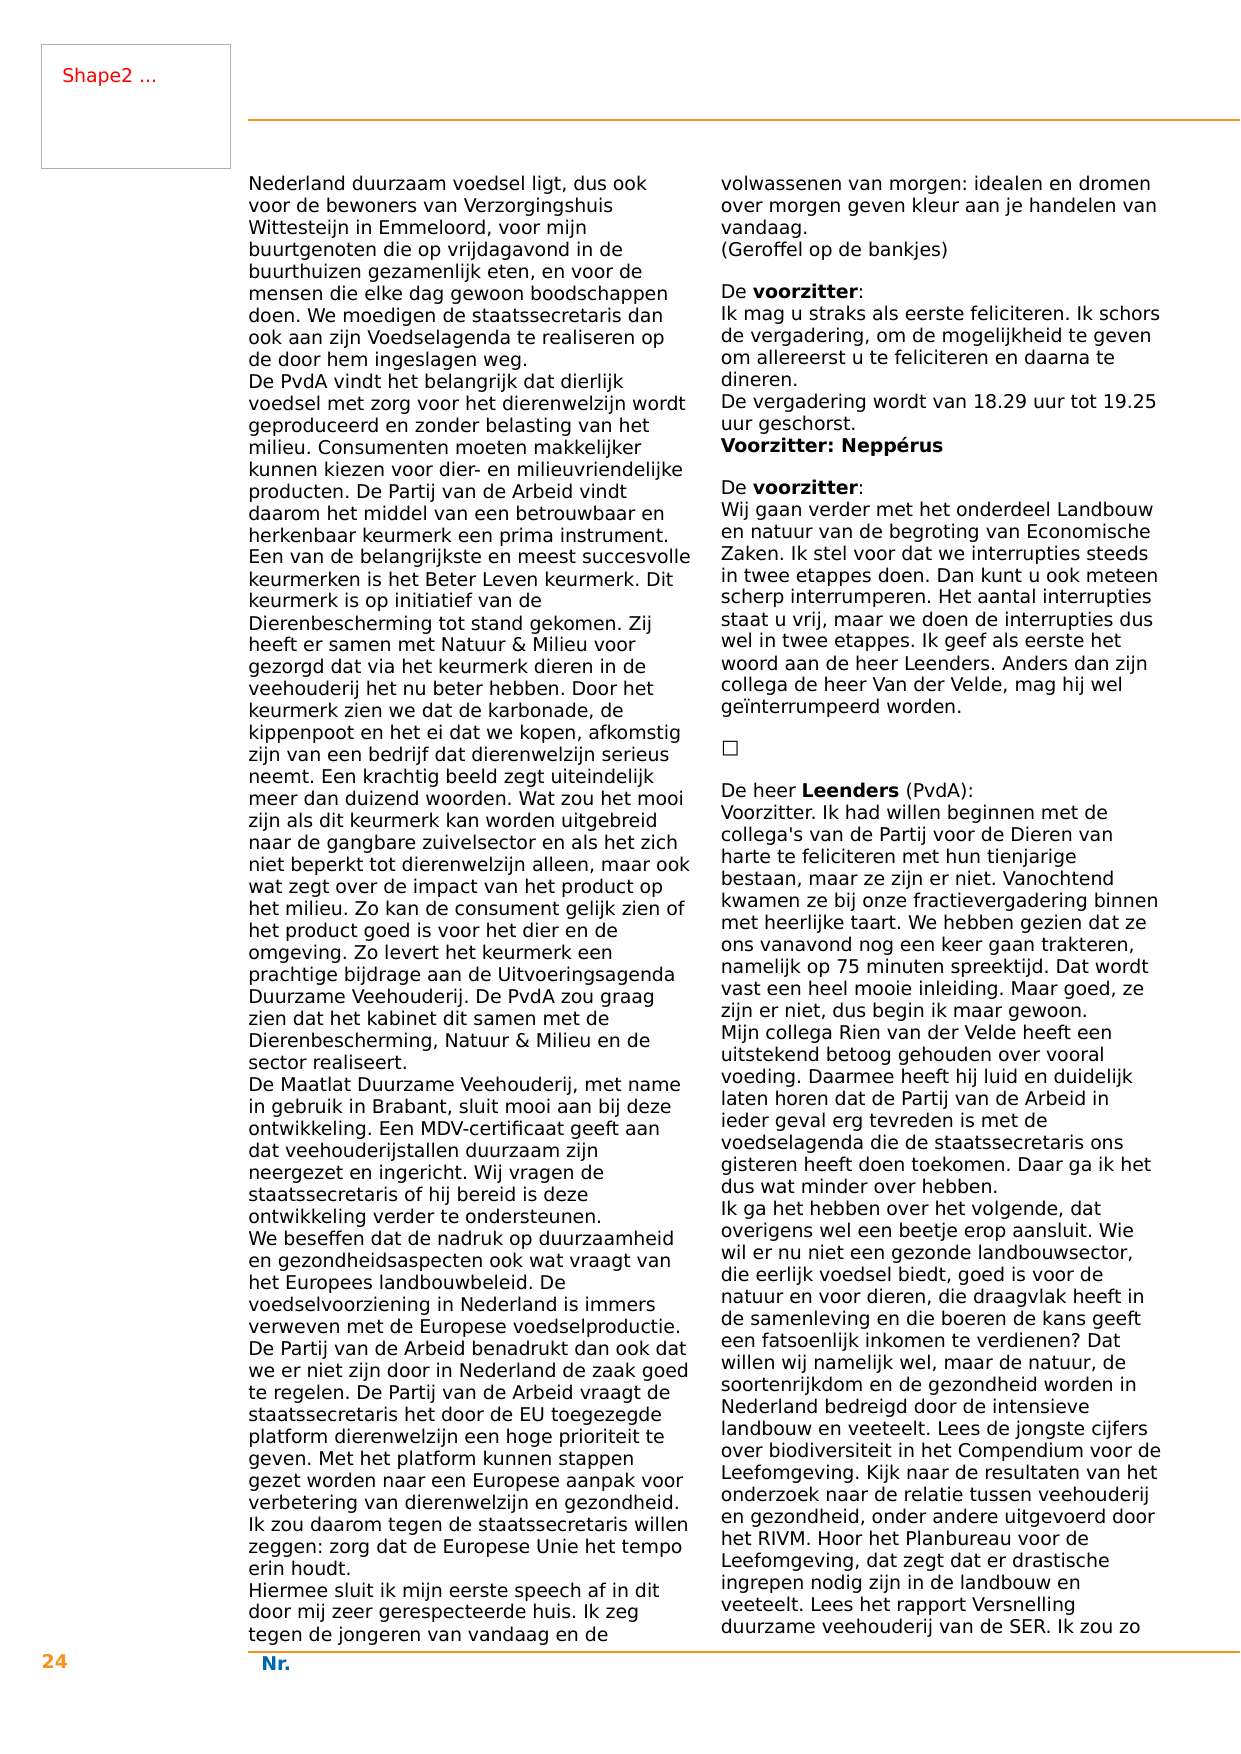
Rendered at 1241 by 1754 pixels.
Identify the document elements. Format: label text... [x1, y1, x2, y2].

text volwassenen van morgen: idealen en dromen over morgen geven kleur aan je handelen van vandaag. [721, 173, 1163, 239]
text Hiermee sluit ik mijn eerste speech af in dit door mij zeer gerespecteerde huis. Ik zeg tegen de jongeren van vandaag en de [248, 1579, 691, 1645]
text We beseffen dat de nadruk op duurzaamheid en gezondheidsaspecten ook wat vraagt van het Europees landbouwbeleid. De voedselvoorziening in Nederland is immers verweven met de Europese voedselproductie. De Partij van de Arbeid benadrukt dan ook dat we er niet zijn door in Nederland de zaak goed te regelen. De Partij van de Arbeid vraagt de staatssecretaris het door de EU toegezegde platform dierenwelzijn een hoge prioriteit te geven. Met het platform kunnen stappen gezet worden naar een Europese aanpak voor verbetering van dierenwelzijn en gezondheid. Ik zou daarom tegen de staatssecretaris willen zeggen: zorg dat de Europese Unie het tempo erin houdt. [248, 1228, 691, 1579]
text Wij gaan verder met het onderdeel Landbouw en natuur van de begroting van Economische Zaken. Ik stel voor dat we interrupties steeds in twee etappes doen. Dan kunt u ook meteen scherp interrumperen. Het aantal interrupties staat u vrij, maar we doen de interrupties dus wel in twee etappes. Ik geef als eerste het woord aan de heer Leenders. Anders dan zijn collega de heer Van der Velde, mag hij wel geïnterrumpeerd worden. [721, 498, 1163, 718]
text De Maatlat Duurzame Veehouderij, met name in gebruik in Brabant, sluit mooi aan bij deze ontwikkeling. Een MDV-certificaat geeft aan dat veehouderijstallen duurzaam zijn neergezet en ingericht. Wij vragen de staatssecretaris of hij bereid is deze ontwikkeling verder te ondersteunen. [248, 1074, 691, 1228]
text Voorzitter. Ik had willen beginnen met de collega's van de Partij voor de Dieren van harte te feliciteren met hun tienjarige bestaan, maar ze zijn er niet. Vanochtend kwamen ze bij onze fractievergadering binnen met heerlijke taart. We hebben gezien dat ze ons vanavond nog een keer gaan trakteren, namelijk op 75 minuten spreektijd. Dat wordt vast een heel mooie inleiding. Maar goed, ze zijn er niet, dus begin ik maar gewoon. [721, 802, 1163, 1022]
text Voorzitter: Neppérus [721, 434, 1163, 457]
text Ik mag u straks als eerste feliciteren. Ik schors de vergadering, om de mogelijkheid te geven om allereerst u te feliciteren en daarna te dineren. [721, 303, 1163, 391]
text De heer Leenders (PvdA): [721, 780, 1163, 802]
text (Geroffel op de bankjes) [721, 239, 1163, 261]
text De voorzitter: [721, 477, 1163, 498]
text Ik ga het hebben over het volgende, dat overigens wel een beetje erop aansluit. Wie wil er nu niet een gezonde landbouwsector, die eerlijk voedsel biedt, goed is voor de natuur en voor dieren, die draagvlak heeft in de samenleving en die boeren de kans geeft een fatsoenlijk inkomen te verdienen? Dat willen wij namelijk wel, maar de natuur, de soortenrijkdom en de gezondheid worden in Nederland bedreigd door de intensieve landbouw en veeteelt. Lees de jongste cijfers over biodiversiteit in het Compendium voor de Leefomgeving. Kijk naar de resultaten van het onderzoek naar de relatie tussen veehouderij en gezondheid, onder andere uitgevoerd door het RIVM. Hoor het Planbureau voor de Leefomgeving, dat zegt dat er drastische ingrepen nodig zijn in de landbouw en veeteelt. Lees het rapport Versnelling duurzame veehouderij van de SER. Ik zou zo [721, 1198, 1163, 1637]
text De voorzitter: [721, 281, 1163, 303]
text ⬜ [721, 738, 1163, 760]
text Mijn collega Rien van der Velde heeft een uitstekend betoog gehouden over vooral voeding. Daarmee heeft hij luid en duidelijk laten horen dat de Partij van de Arbeid in ieder geval erg tevreden is met de voedselagenda die de staatssecretaris ons gisteren heeft doen toekomen. Daar ga ik het dus wat minder over hebben. [721, 1022, 1163, 1198]
text De PvdA vindt het belangrijk dat dierlijk voedsel met zorg voor het dierenwelzijn wordt geproduceerd en zonder belasting van het milieu. Consumenten moeten makkelijker kunnen kiezen voor dier- en milieuvriendelijke producten. De Partij van de Arbeid vindt daarom het middel van een betrouwbaar en herkenbaar keurmerk een prima instrument. Een van de belangrijkste en meest succesvolle keurmerken is het Beter Leven keurmerk. Dit keurmerk is op initiatief van de Dierenbescherming tot stand gekomen. Zij heeft er samen met Natuur & Milieu voor gezorgd dat via het keurmerk dieren in de veehouderij het nu beter hebben. Door het keurmerk zien we dat de karbonade, de kippenpoot en het ei dat we kopen, afkomstig zijn van een bedrijf dat dierenwelzijn serieus neemt. Een krachtig beeld zegt uiteindelijk meer dan duizend woorden. Wat zou het mooi zijn als dit keurmerk kan worden uitgebreid naar de gangbare zuivelsector en als het zich niet beperkt tot dierenwelzijn alleen, maar ook wat zegt over de impact van het product op het milieu. Zo kan de consument gelijk zien of het product goed is voor het dier en de omgeving. Zo levert het keurmerk een prachtige bijdrage aan de Uitvoeringsagenda Duurzame Veehouderij. De PvdA zou graag zien dat het kabinet dit samen met de Dierenbescherming, Natuur & Milieu en de sector realiseert. [248, 371, 691, 1074]
text Nederland duurzaam voedsel ligt, dus ook voor de bewoners van Verzorgingshuis Wittesteijn in Emmeloord, voor mijn buurtgenoten die op vrijdagavond in de buurthuizen gezamenlijk eten, en voor de mensen die elke dag gewoon boodschappen doen. We moedigen de staatssecretaris dan ook aan zijn Voedselagenda te realiseren op de door hem ingeslagen weg. [248, 173, 691, 371]
text De vergadering wordt van 18.29 uur tot 19.25 uur geschorst. [721, 391, 1163, 434]
